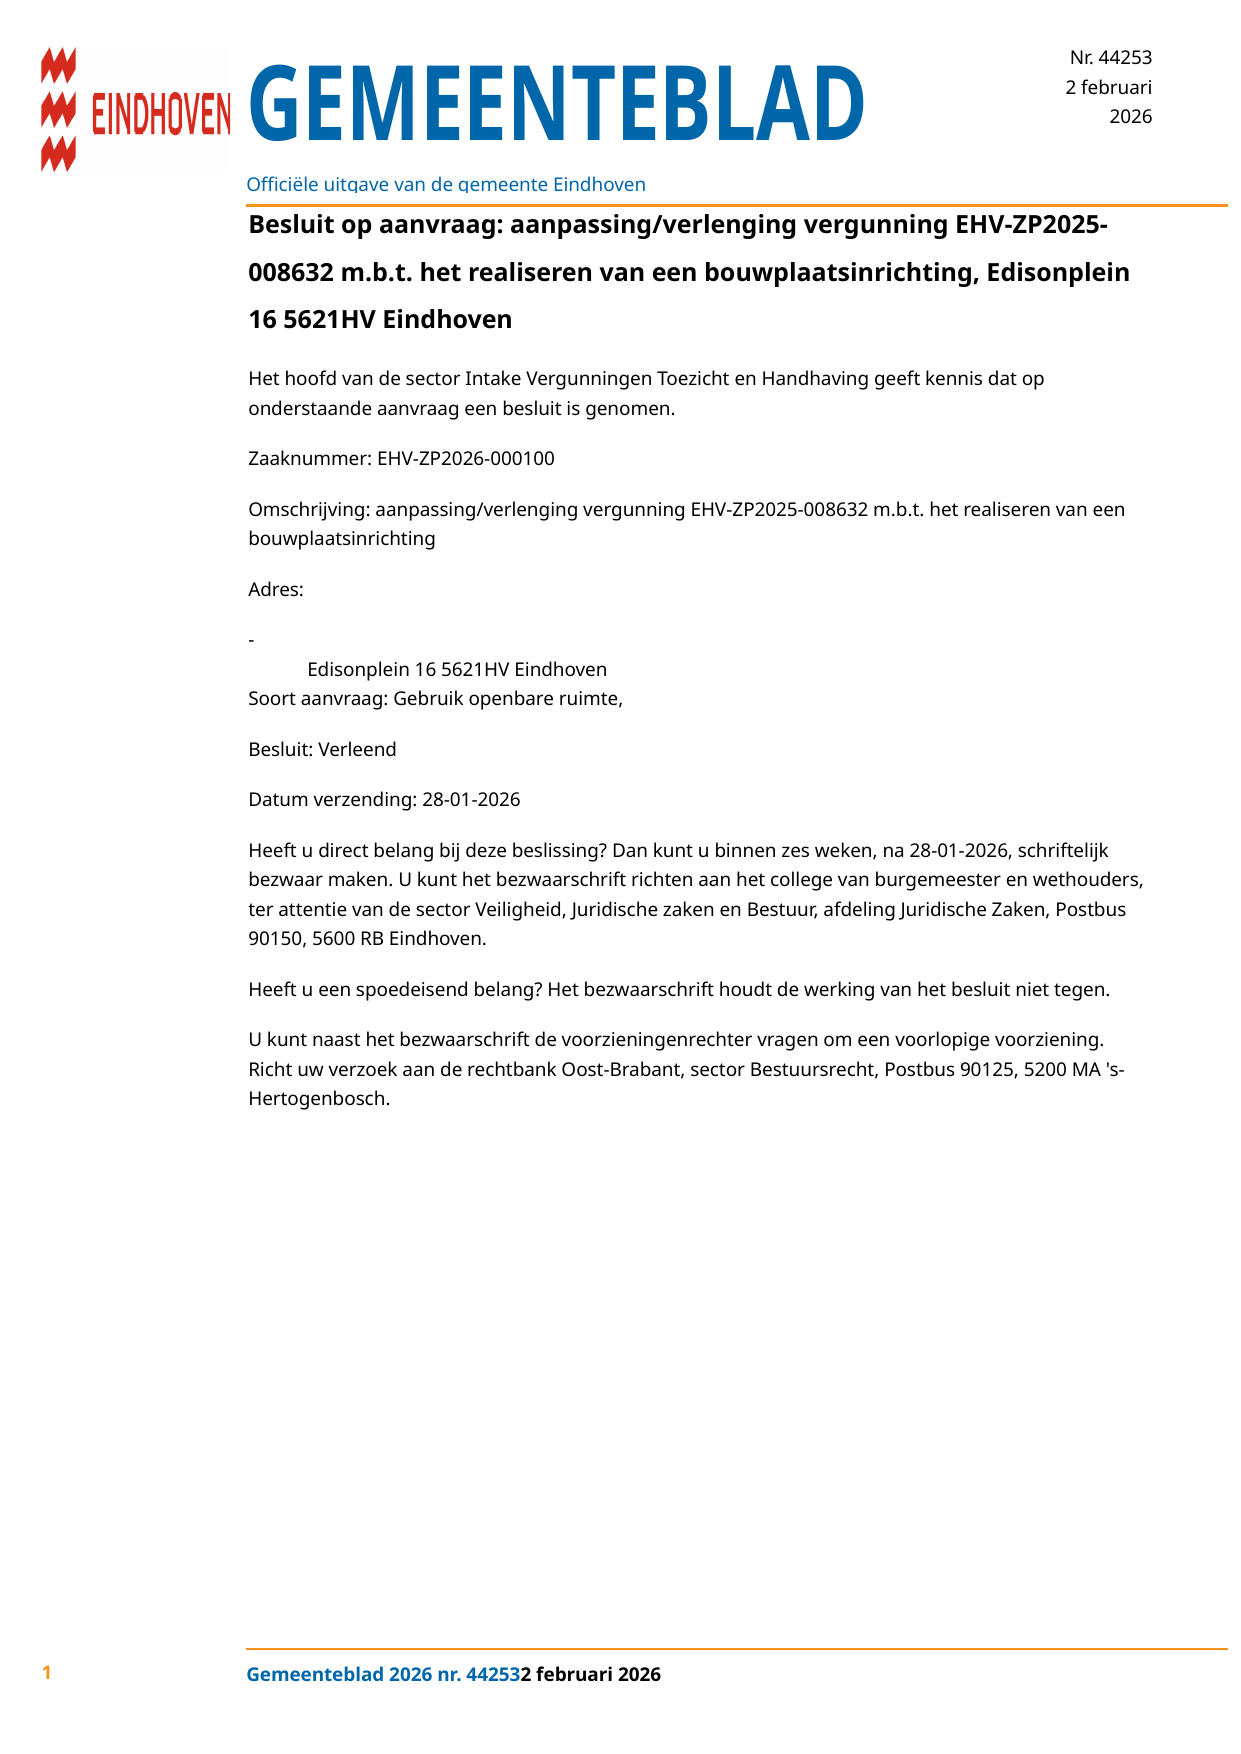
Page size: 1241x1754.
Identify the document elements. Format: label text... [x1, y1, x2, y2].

text Besluit: Verleend [248, 736, 1152, 762]
text Soort aanvraag: Gebruik openbare ruimte, [248, 686, 1152, 711]
picture [41, 47, 231, 172]
list Edisonplein 16 5621HV Eindhoven [248, 656, 1152, 682]
text Heeft u een spoedeisend belang? Het bezwaarschrift houdt de werking van het besluit niet tegen. [248, 976, 1152, 1002]
text Het hoofd van de sector Intake Vergunningen Toezicht en Handhaving geeft kennis dat op onderstaande aanvraag een besluit is genomen. [248, 366, 1152, 421]
text U kunt naast het bezwaarschrift de voorzieningenrechter vragen om een voorlopige voorziening. Richt uw verzoek aan de rechtbank Oost-Brabant, sector Bestuursrecht, Postbus 90125, 5200 MA 's-Hertogenbosch. [248, 1026, 1152, 1111]
text Adres: [248, 576, 1152, 602]
text Heeft u direct belang bij deze beslissing? Dan kunt u binnen zes weken, na 28-01-2026, schriftelijk bezwaar maken. U kunt het bezwaarschrift richten aan het college van burgemeester en wethouders, ter attentie van de sector Veiligheid, Juridische zaken en Bestuur, afdeling Juridische Zaken, Postbus 90150, 5600 RB Eindhoven. [248, 837, 1152, 951]
text Besluit op aanvraag: aanpassing/verlenging vergunning EHV-ZP2025-008632 m.b.t. het realiseren van een bouwplaatsinrichting, Edisonplein 16 5621HV Eindhoven [248, 207, 1152, 336]
text Omschrijving: aanpassing/verlenging vergunning EHV-ZP2025-008632 m.b.t. het realiseren van een bouwplaatsinrichting [248, 496, 1152, 551]
text Datum verzending: 28-01-2026 [248, 786, 1152, 812]
text Zaaknummer: EHV-ZP2026-000100 [248, 446, 1152, 471]
